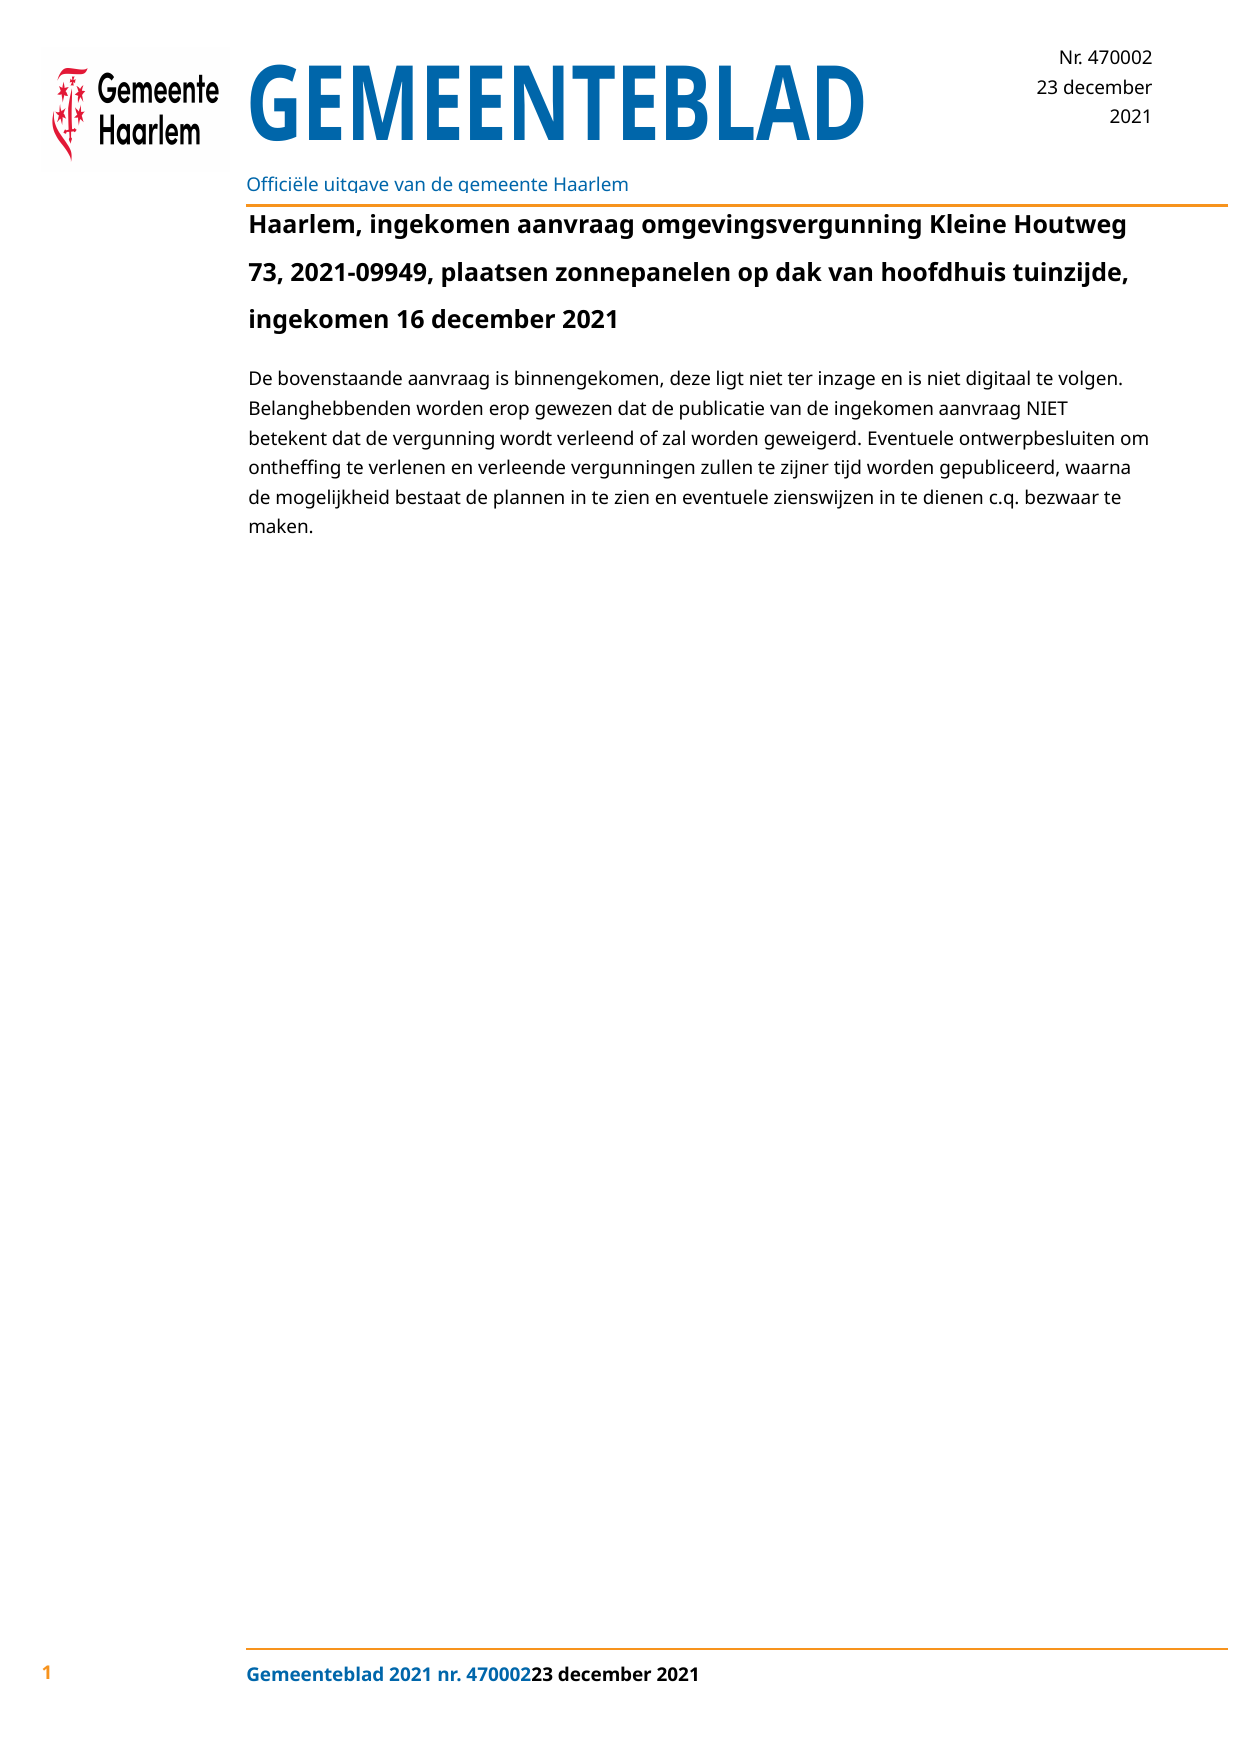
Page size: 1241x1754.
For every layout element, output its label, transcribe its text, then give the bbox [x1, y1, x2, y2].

picture [41, 47, 231, 172]
text De bovenstaande aanvraag is binnengekomen, deze ligt niet ter inzage en is niet digitaal te volgen. Belanghebbenden worden erop gewezen dat de publicatie van de ingekomen aanvraag NIET betekent dat de vergunning wordt verleend of zal worden geweigerd. Eventuele ontwerpbesluiten om ontheffing te verlenen en verleende vergunningen zullen te zijner tijd worden gepubliceerd, waarna de mogelijkheid bestaat de plannen in te zien en eventuele zienswijzen in te dienen c.q. bezwaar te maken. [248, 366, 1152, 539]
text Haarlem, ingekomen aanvraag omgevingsvergunning Kleine Houtweg 73, 2021-09949, plaatsen zonnepanelen op dak van hoofdhuis tuinzijde, ingekomen 16 december 2021 [248, 207, 1152, 336]
